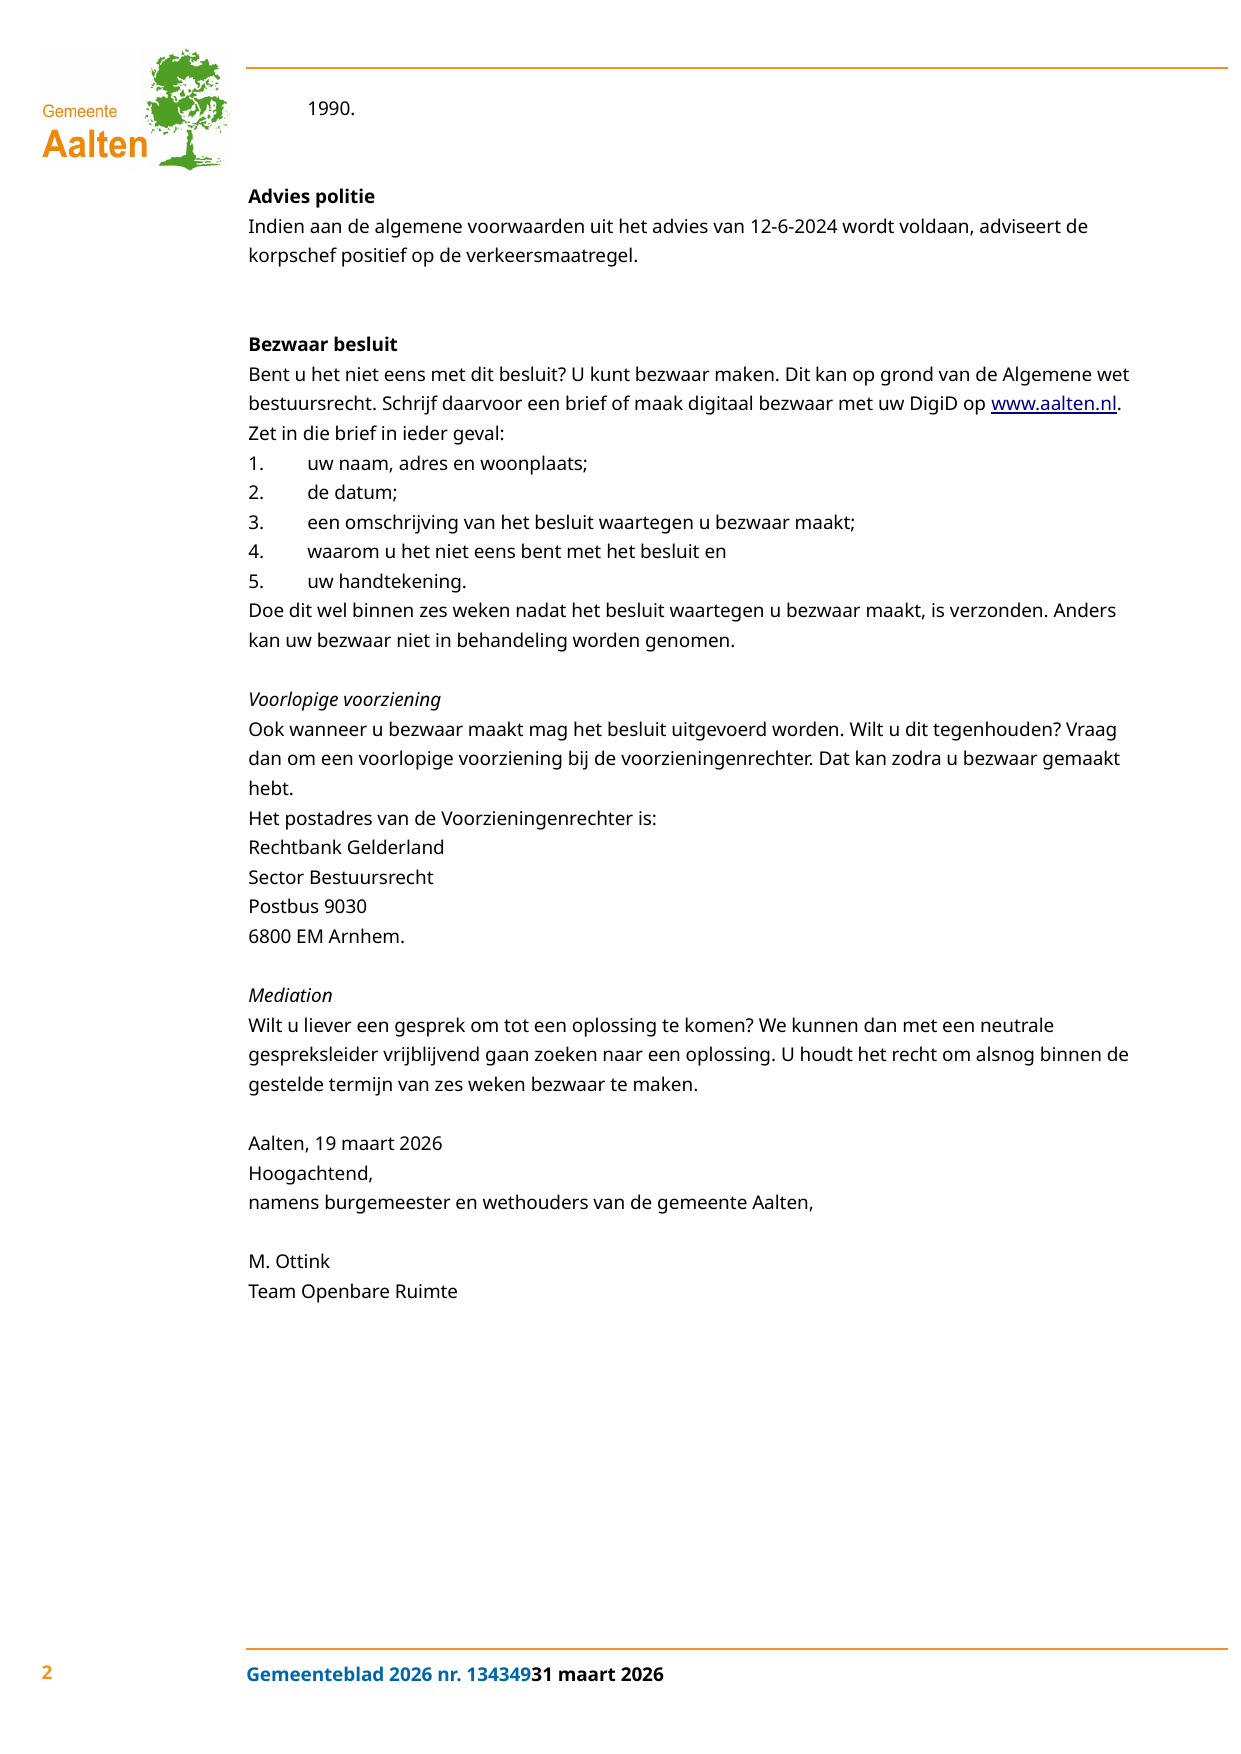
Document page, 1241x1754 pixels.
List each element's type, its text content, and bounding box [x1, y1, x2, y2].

text Voorlopige voorziening [248, 686, 1152, 712]
picture [41, 47, 231, 172]
text Advies politie [248, 183, 1152, 209]
text Mediation [248, 982, 1152, 1008]
text Sector Bestuursrecht [248, 864, 1152, 890]
list de datum; [248, 479, 1152, 505]
text Bezwaar besluit [248, 331, 1152, 357]
text Team Openbare Ruimte [248, 1278, 1152, 1304]
list uw handtekening. [248, 568, 1152, 594]
list waarom u het niet eens bent met het besluit en [248, 538, 1152, 564]
list uw naam, adres en woonplaats; [248, 450, 1152, 476]
text 6800 EM Arnhem. [248, 923, 1152, 949]
text Doe dit wel binnen zes weken nadat het besluit waartegen u bezwaar maakt, is verzonden. Anders kan uw bezwaar niet in behandeling worden genomen. [248, 598, 1152, 653]
text Postbus 9030 [248, 893, 1152, 919]
text Aalten, 19 maart 2026 [248, 1130, 1152, 1156]
text Rechtbank Gelderland [248, 834, 1152, 860]
text namens burgemeester en wethouders van de gemeente Aalten, [248, 1189, 1152, 1215]
text Hoogachtend, [248, 1160, 1152, 1186]
text Indien aan de algemene voorwaarden uit het advies van 12-6-2024 wordt voldaan, adviseert de korpschef positief op de verkeersmaatregel. [248, 213, 1152, 268]
text Wilt u liever een gesprek om tot een oplossing te komen? We kunnen dan met een neutrale gespreksleider vrijblijvend gaan zoeken naar een oplossing. U houdt het recht om alsnog binnen de gestelde termijn van zes weken bezwaar te maken. [248, 1012, 1152, 1097]
list een omschrijving van het besluit waartegen u bezwaar maakt; [248, 509, 1152, 535]
text Het postadres van de Voorzieningenrechter is: [248, 805, 1152, 831]
text Ook wanneer u bezwaar maakt mag het besluit uitgevoerd worden. Wilt u dit tegenhouden? Vraag dan om een voorlopige voorziening bij de voorzieningenrechter. Dat kan zodra u bezwaar gemaakt hebt. [248, 716, 1152, 801]
list 1990. [248, 95, 1152, 121]
text Bent u het niet eens met dit besluit? U kunt bezwaar maken. Dit kan op grond van de Algemene wet bestuursrecht. Schrijf daarvoor een brief of maak digitaal bezwaar met uw DigiD op www.aalten.nl. [248, 361, 1152, 416]
text M. Ottink [248, 1248, 1152, 1274]
text Zet in die brief in ieder geval: [248, 420, 1152, 446]
